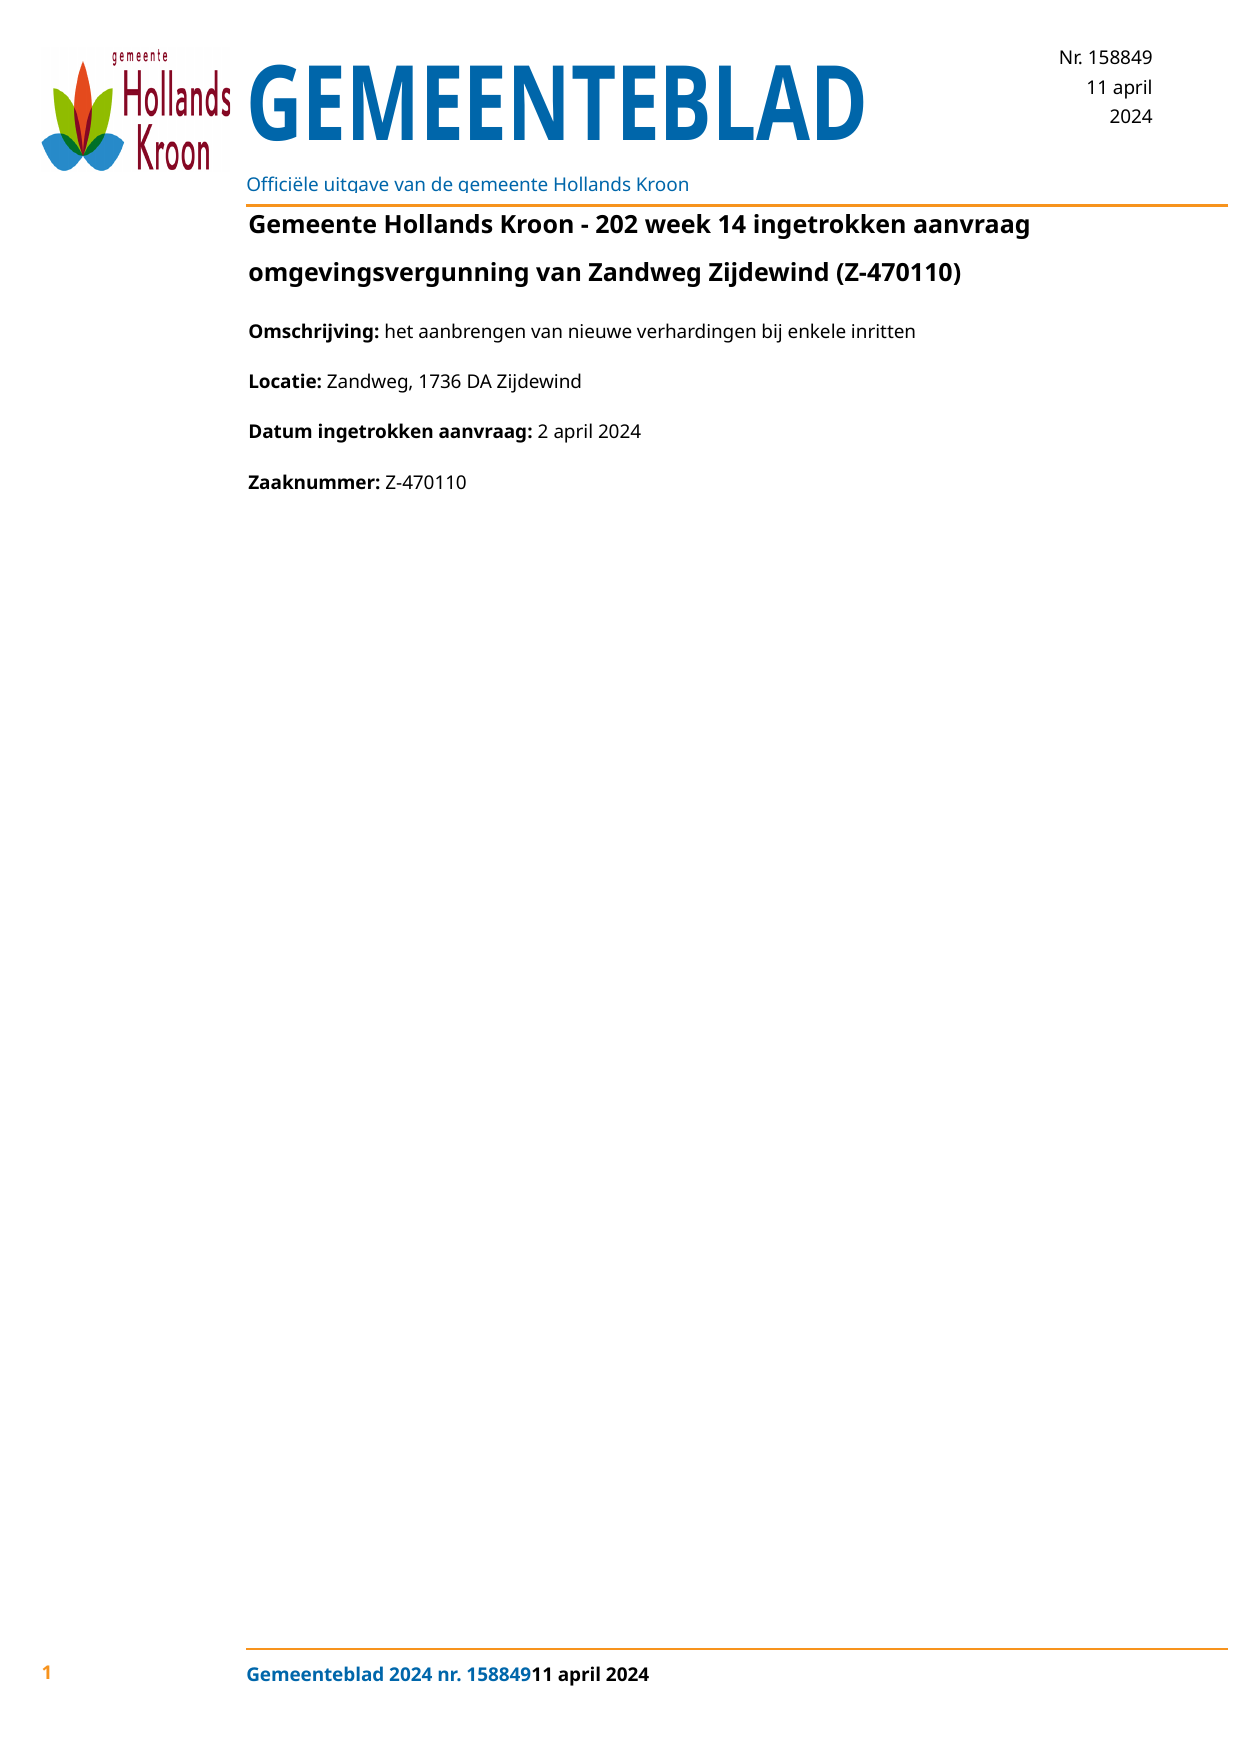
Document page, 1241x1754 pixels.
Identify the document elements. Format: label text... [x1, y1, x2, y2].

text Zaaknummer: Z-470110 [248, 469, 1152, 495]
text Omschrijving: het aanbrengen van nieuwe verhardingen bij enkele inritten [248, 318, 1152, 344]
text Locatie: Zandweg, 1736 DA Zijdewind [248, 368, 1152, 394]
text Gemeente Hollands Kroon - 202 week 14 ingetrokken aanvraag omgevingsvergunning van Zandweg Zijdewind (Z-470110) [248, 207, 1152, 288]
picture [41, 47, 231, 172]
text Datum ingetrokken aanvraag: 2 april 2024 [248, 419, 1152, 444]
